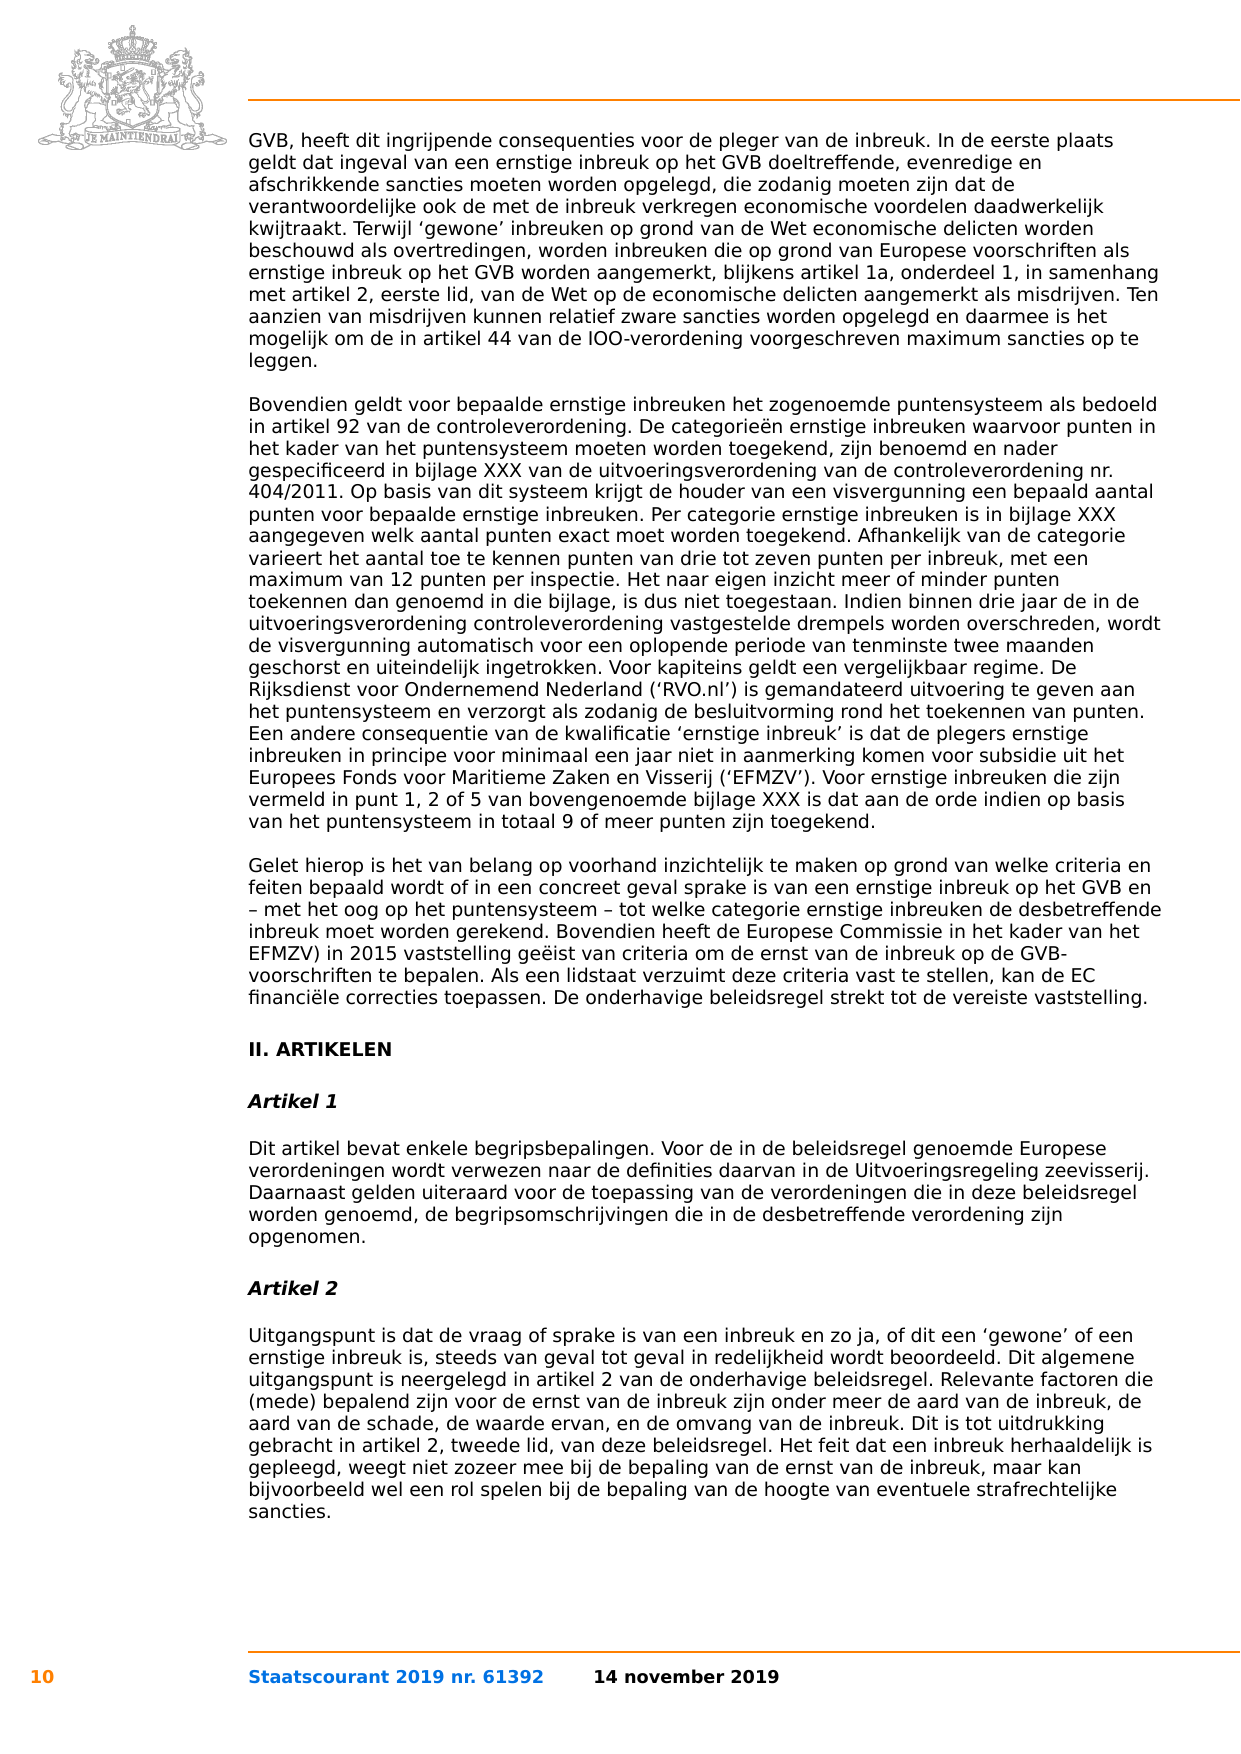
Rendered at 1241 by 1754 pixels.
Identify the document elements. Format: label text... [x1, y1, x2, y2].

text Een andere consequentie van de kwalificatie ‘ernstige inbreuk’ is dat de plegers ernstige inbreuken in principe voor minimaal een jaar niet in aanmerking komen voor subsidie uit het Europees Fonds voor Maritieme Zaken en Visserij (‘EFMZV’). Voor ernstige inbreuken die zijn vermeld in punt 1, 2 of 5 van bovengenoemde bijlage XXX is dat aan de orde indien op basis van het puntensysteem in totaal 9 of meer punten zijn toegekend. [248, 723, 1163, 833]
text Dit artikel bevat enkele begripsbepalingen. Voor de in de beleidsregel genoemde Europese verordeningen wordt verwezen naar de definities daarvan in de Uitvoeringsregeling zeevisserij. Daarnaast gelden uiteraard voor de toepassing van de verordeningen die in deze beleidsregel worden genoemd, de begripsomschrijvingen die in de desbetreffende verordening zijn opgenomen. [248, 1138, 1163, 1248]
subtitle Artikel 2 [248, 1278, 1163, 1300]
text Bovendien geldt voor bepaalde ernstige inbreuken het zogenoemde puntensysteem als bedoeld in artikel 92 van de controleverordening. De categorieën ernstige inbreuken waarvoor punten in het kader van het puntensysteem moeten worden toegekend, zijn benoemd en nader gespecificeerd in bijlage XXX van de uitvoeringsverordening van de controleverordening nr. 404/2011. Op basis van dit systeem krijgt de houder van een visvergunning een bepaald aantal punten voor bepaalde ernstige inbreuken. Per categorie ernstige inbreuken is in bijlage XXX aangegeven welk aantal punten exact moet worden toegekend. Afhankelijk van de categorie varieert het aantal toe te kennen punten van drie tot zeven punten per inbreuk, met een maximum van 12 punten per inspectie. Het naar eigen inzicht meer of minder punten toekennen dan genoemd in die bijlage, is dus niet toegestaan. Indien binnen drie jaar de in de uitvoeringsverordening controleverordening vastgestelde drempels worden overschreden, wordt de visvergunning automatisch voor een oplopende periode van tenminste twee maanden geschorst en uiteindelijk ingetrokken. Voor kapiteins geldt een vergelijkbaar regime. De Rijksdienst voor Ondernemend Nederland (‘RVO.nl’) is gemandateerd uitvoering te geven aan het puntensysteem en verzorgt als zodanig de besluitvorming rond het toekennen van punten. [248, 393, 1163, 723]
text Uitgangspunt is dat de vraag of sprake is van een inbreuk en zo ja, of dit een ‘gewone’ of een ernstige inbreuk is, steeds van geval tot geval in redelijkheid wordt beoordeeld. Dit algemene uitgangspunt is neergelegd in artikel 2 van de onderhavige beleidsregel. Relevante factoren die (mede) bepalend zijn voor de ernst van de inbreuk zijn onder meer de aard van de inbreuk, de aard van de schade, de waarde ervan, en de omvang van de inbreuk. Dit is tot uitdrukking gebracht in artikel 2, tweede lid, van deze beleidsregel. Het feit dat een inbreuk herhaaldelijk is gepleegd, weegt niet zozeer mee bij de bepaling van de ernst van de inbreuk, maar kan bijvoorbeeld wel een rol spelen bij de bepaling van de hoogte van eventuele strafrechtelijke sancties. [248, 1325, 1163, 1522]
text GVB, heeft dit ingrijpende consequenties voor de pleger van de inbreuk. In de eerste plaats geldt dat ingeval van een ernstige inbreuk op het GVB doeltreffende, evenredige en afschrikkende sancties moeten worden opgelegd, die zodanig moeten zijn dat de verantwoordelijke ook de met de inbreuk verkregen economische voordelen daadwerkelijk kwijtraakt. Terwijl ‘gewone’ inbreuken op grond van de Wet economische delicten worden beschouwd als overtredingen, worden inbreuken die op grond van Europese voorschriften als ernstige inbreuk op het GVB worden aangemerkt, blijkens artikel 1a, onderdeel 1, in samenhang met artikel 2, eerste lid, van de Wet op de economische delicten aangemerkt als misdrijven. Ten aanzien van misdrijven kunnen relatief zware sancties worden opgelegd en daarmee is het mogelijk om de in artikel 44 van de IOO-verordening voorgeschreven maximum sancties op te leggen. [248, 130, 1163, 372]
text Gelet hierop is het van belang op voorhand inzichtelijk te maken op grond van welke criteria en feiten bepaald wordt of in een concreet geval sprake is van een ernstige inbreuk op het GVB en – met het oog op het puntensysteem – tot welke categorie ernstige inbreuken de desbetreffende inbreuk moet worden gerekend. Bovendien heeft de Europese Commissie in het kader van het EFMZV) in 2015 vaststelling geëist van criteria om de ernst van de inbreuk op de GVB-voorschriften te bepalen. Als een lidstaat verzuimt deze criteria vast te stellen, kan de EC financiële correcties toepassen. De onderhavige beleidsregel strekt tot de vereiste vaststelling. [248, 855, 1163, 1009]
subtitle Artikel 1 [248, 1091, 1163, 1113]
subtitle II. ARTIKELEN [248, 1039, 1163, 1061]
picture [38, 25, 227, 150]
